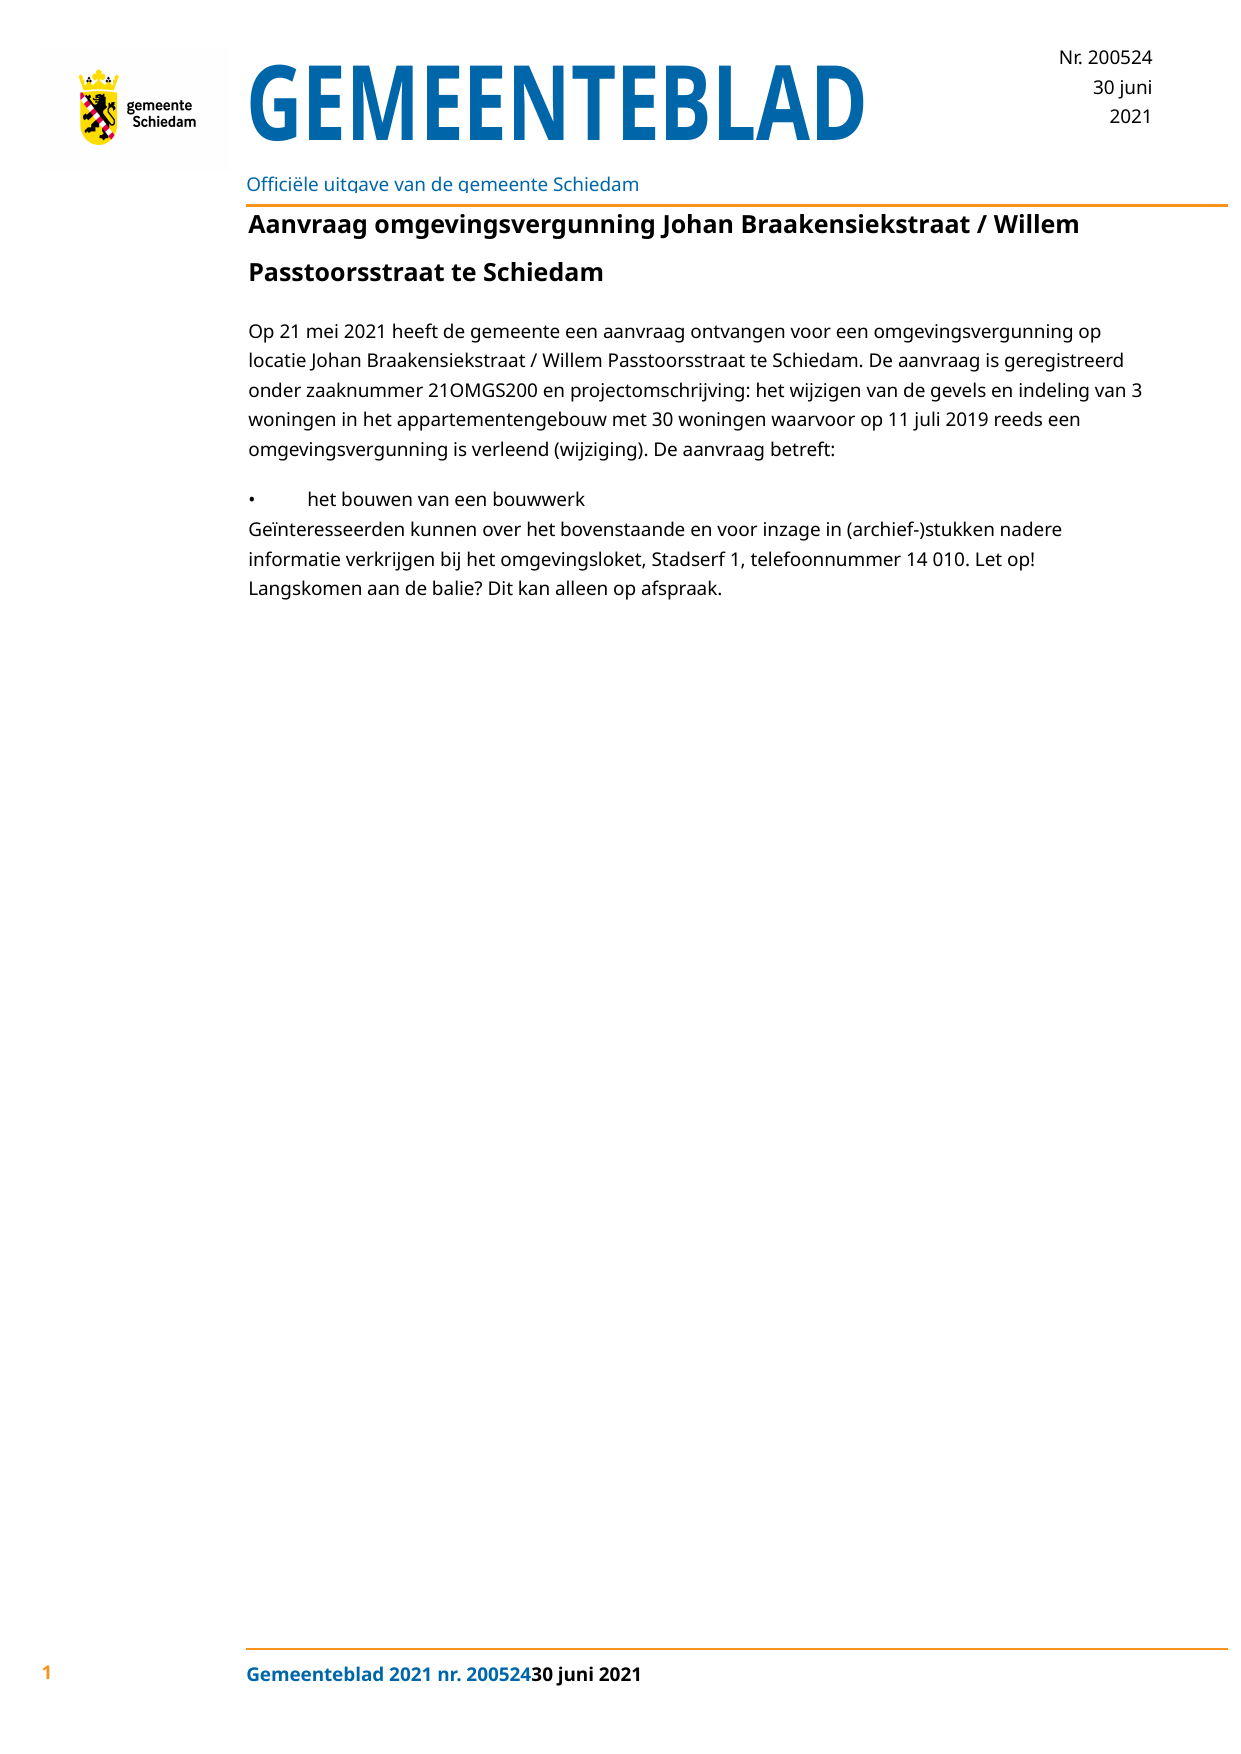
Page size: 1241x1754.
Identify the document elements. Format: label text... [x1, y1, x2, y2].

list het bouwen van een bouwwerk [248, 487, 1152, 512]
text Op 21 mei 2021 heeft de gemeente een aanvraag ontvangen voor een omgevingsvergunning op locatie Johan Braakensiekstraat / Willem Passtoorsstraat te Schiedam. De aanvraag is geregistreerd onder zaaknummer 21OMGS200 en projectomschrijving: het wijzigen van de gevels en indeling van 3 woningen in het appartementengebouw met 30 woningen waarvoor op 11 juli 2019 reeds een omgevingsvergunning is verleend (wijziging). De aanvraag betreft: [248, 318, 1152, 462]
picture [41, 47, 231, 172]
text Aanvraag omgevingsvergunning Johan Braakensiekstraat / Willem Passtoorsstraat te Schiedam [248, 207, 1152, 288]
text Geïnteresseerden kunnen over het bovenstaande en voor inzage in (archief-)stukken nadere informatie verkrijgen bij het omgevingsloket, Stadserf 1, telefoonnummer 14 010. Let op! Langskomen aan de balie? Dit kan alleen op afspraak. [248, 516, 1152, 601]
